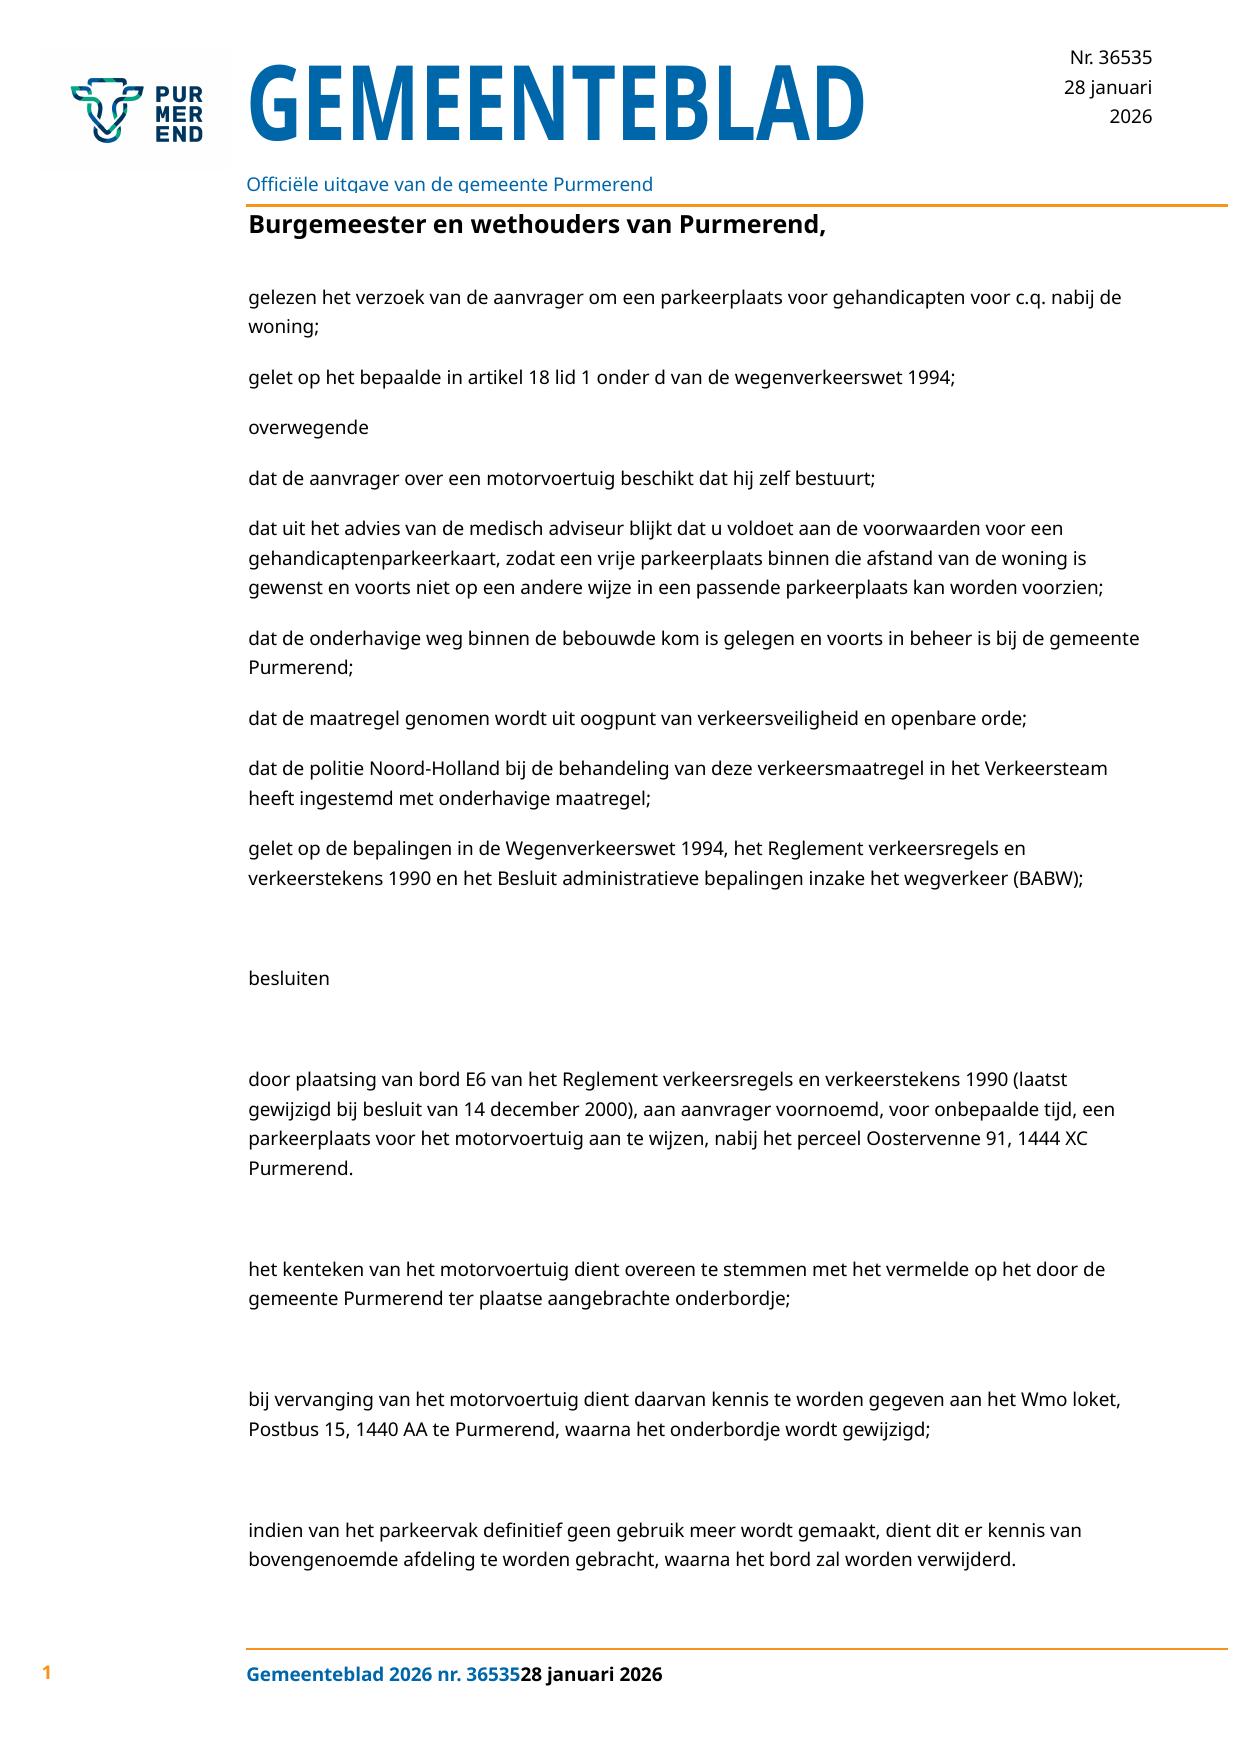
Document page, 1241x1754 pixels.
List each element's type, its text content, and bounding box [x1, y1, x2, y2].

text door plaatsing van bord E6 van het Reglement verkeersregels en verkeerstekens 1990 (laatst gewijzigd bij besluit van 14 december 2000), aan aanvrager voornoemd, voor onbepaalde tijd, een parkeerplaats voor het motorvoertuig aan te wijzen, nabij het perceel Oostervenne 91, 1444 XC Purmerend. [248, 1066, 1152, 1181]
text besluiten [248, 966, 1152, 991]
text Burgemeester en wethouders van Purmerend, [248, 207, 1152, 241]
text gelet op de bepalingen in de Wegenverkeerswet 1994, het Reglement verkeersregels en verkeerstekens 1990 en het Besluit administratieve bepalingen inzake het wegverkeer (BABW); [248, 835, 1152, 891]
text gelezen het verzoek van de aanvrager om een parkeerplaats voor gehandicapten voor c.q. nabij de woning; [248, 284, 1152, 339]
text het kenteken van het motorvoertuig dient overeen te stemmen met het vermelde op het door de gemeente Purmerend ter plaatse aangebrachte onderbordje; [248, 1256, 1152, 1311]
text gelet op het bepaalde in artikel 18 lid 1 onder d van de wegenverkeerswet 1994; [248, 364, 1152, 390]
text indien van het parkeervak definitief geen gebruik meer wordt gemaakt, dient dit er kennis van bovengenoemde afdeling te worden gebracht, waarna het bord zal worden verwijderd. [248, 1517, 1152, 1572]
text bij vervanging van het motorvoertuig dient daarvan kennis te worden gegeven aan het Wmo loket, Postbus 15, 1440 AA te Purmerend, waarna het onderbordje wordt gewijzigd; [248, 1386, 1152, 1442]
text dat de politie Noord-Holland bij de behandeling van deze verkeersmaatregel in het Verkeersteam heeft ingestemd met onderhavige maatregel; [248, 755, 1152, 811]
text dat de aanvrager over een motorvoertuig beschikt dat hij zelf bestuurt; [248, 465, 1152, 491]
text dat de onderhavige weg binnen de bebouwde kom is gelegen en voorts in beheer is bij de gemeente Purmerend; [248, 625, 1152, 680]
text overwegende [248, 414, 1152, 440]
picture [41, 47, 231, 172]
text dat uit het advies van de medisch adviseur blijkt dat u voldoet aan de voorwaarden voor een gehandicaptenparkeerkaart, zodat een vrije parkeerplaats binnen die afstand van de woning is gewenst en voorts niet op een andere wijze in een passende parkeerplaats kan worden voorzien; [248, 515, 1152, 600]
text dat de maatregel genomen wordt uit oogpunt van verkeersveiligheid en openbare orde; [248, 705, 1152, 731]
